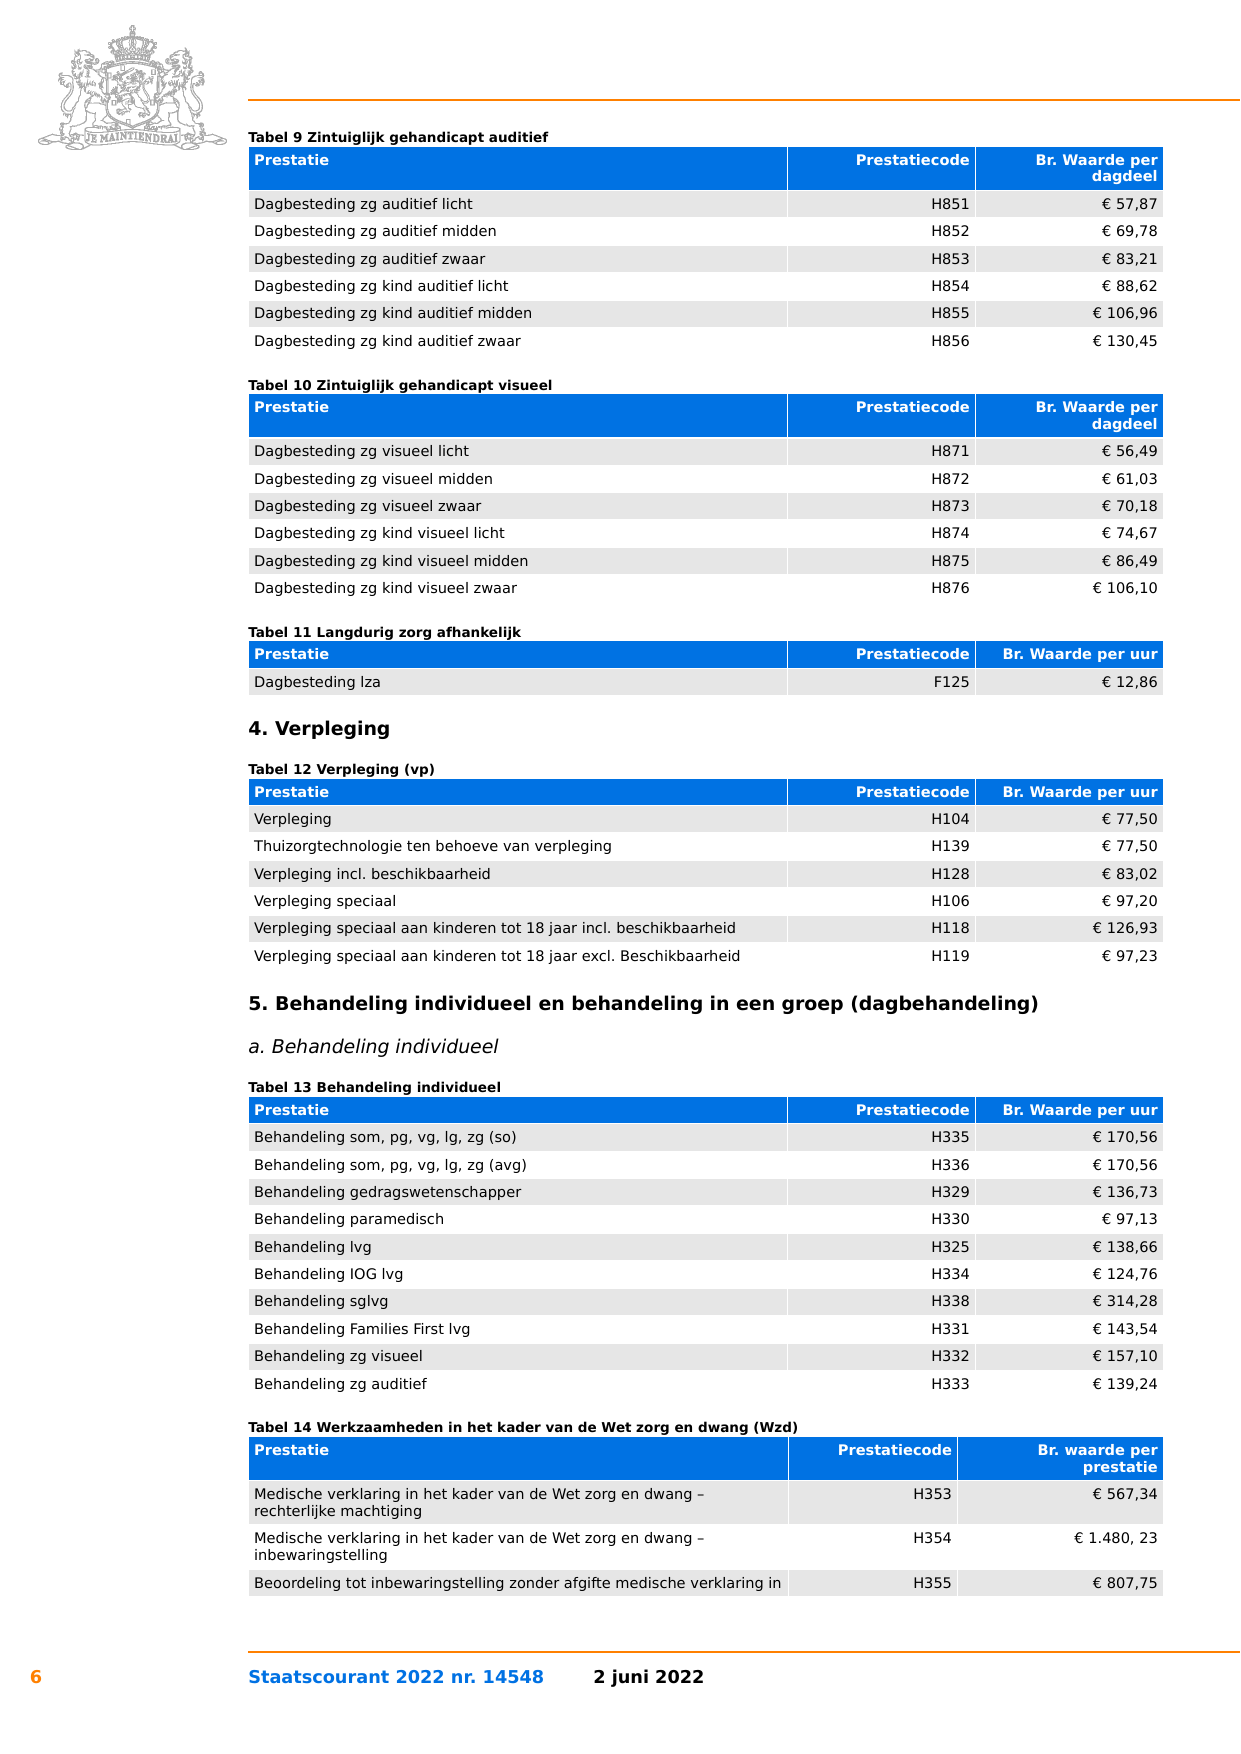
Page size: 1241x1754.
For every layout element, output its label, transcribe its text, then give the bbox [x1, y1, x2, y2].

table_cell € 567,34 [958, 1481, 1163, 1524]
table_cell € 61,03 [976, 466, 1163, 492]
table_cell € 97,20 [976, 888, 1163, 915]
table_cell Prestatiecode [788, 394, 975, 437]
table_cell H851 [788, 191, 975, 217]
table_cell Br. Waarde per uur [976, 1097, 1163, 1123]
table_cell € 136,73 [976, 1179, 1163, 1205]
table_cell H873 [788, 493, 975, 519]
table_cell H106 [788, 888, 975, 915]
table_cell € 807,75 [958, 1570, 1163, 1596]
table_cell Dagbesteding zg visueel zwaar [249, 493, 787, 519]
table_cell Prestatie [249, 147, 787, 190]
table_cell € 70,18 [976, 493, 1163, 519]
table_cell € 77,50 [976, 834, 1163, 860]
table_cell Dagbesteding zg kind auditief licht [249, 273, 787, 299]
table_cell Br. Waarde per uur [976, 779, 1163, 805]
table_cell H118 [788, 916, 975, 942]
table_cell H104 [788, 806, 975, 832]
table_cell € 83,02 [976, 861, 1163, 887]
table_cell Br. Waarde per uur [976, 641, 1163, 668]
table_cell € 83,21 [976, 246, 1163, 272]
table_cell € 1.480, 23 [958, 1526, 1163, 1569]
table_cell Behandeling som, pg, vg, lg, zg (so) [249, 1124, 787, 1151]
table_cell € 138,66 [976, 1234, 1163, 1260]
table_cell Prestatie [249, 1437, 788, 1480]
table_cell Behandeling zg visueel [249, 1344, 787, 1370]
table_cell F125 [788, 669, 975, 695]
table_cell € 86,49 [976, 548, 1163, 574]
table_cell € 97,23 [976, 943, 1163, 969]
table_cell H856 [788, 328, 975, 354]
table_cell H325 [788, 1234, 975, 1260]
table_cell H852 [788, 219, 975, 245]
table_cell H331 [788, 1316, 975, 1342]
table_cell Verpleging speciaal aan kinderen tot 18 jaar excl. Beschikbaarheid [249, 943, 787, 969]
table_cell H354 [789, 1526, 957, 1569]
subtitle a. Behandeling individueel [248, 1036, 1163, 1058]
table_cell H353 [789, 1481, 957, 1524]
table_cell Dagbesteding lza [249, 669, 787, 695]
table_header Tabel 10 Zintuiglijk gehandicapt visueel [248, 377, 1163, 393]
table_cell H855 [788, 301, 975, 327]
table_cell H872 [788, 466, 975, 492]
subtitle 4. Verpleging [248, 718, 1163, 740]
table_cell Behandeling paramedisch [249, 1206, 787, 1233]
table_cell H338 [788, 1289, 975, 1315]
table_cell Beoordeling tot inbewaringstelling zonder afgifte medische verklaring in [249, 1570, 788, 1596]
table_cell Verpleging speciaal [249, 888, 787, 915]
table_cell € 12,86 [976, 669, 1163, 695]
table_cell Dagbesteding zg auditief zwaar [249, 246, 787, 272]
table_cell Prestatiecode [788, 779, 975, 805]
table_cell € 124,76 [976, 1261, 1163, 1288]
table_cell Dagbesteding zg visueel licht [249, 439, 787, 465]
table_cell Dagbesteding zg kind visueel licht [249, 521, 787, 547]
table_cell H128 [788, 861, 975, 887]
table_cell € 157,10 [976, 1344, 1163, 1370]
table_cell Dagbesteding zg auditief midden [249, 219, 787, 245]
table_header Tabel 13 Behandeling individueel [248, 1080, 1163, 1096]
table_cell Behandeling Families First lvg [249, 1316, 787, 1342]
table_cell € 170,56 [976, 1124, 1163, 1151]
table_cell € 74,67 [976, 521, 1163, 547]
table_cell Medische verklaring in het kader van de Wet zorg en dwang – inbewaringstelling [249, 1526, 788, 1569]
table_cell Prestatie [249, 641, 787, 668]
table_cell Behandeling IOG lvg [249, 1261, 787, 1288]
table_cell € 69,78 [976, 219, 1163, 245]
table_cell € 139,24 [976, 1371, 1163, 1397]
table_header Tabel 11 Langdurig zorg afhankelijk [248, 625, 1163, 640]
table_cell € 56,49 [976, 439, 1163, 465]
table_cell Verpleging incl. beschikbaarheid [249, 861, 787, 887]
table_cell Dagbesteding zg visueel midden [249, 466, 787, 492]
table_cell H119 [788, 943, 975, 969]
table_cell H139 [788, 834, 975, 860]
table_cell € 130,45 [976, 328, 1163, 354]
table_cell H876 [788, 575, 975, 602]
table_cell Prestatiecode [788, 147, 975, 190]
table_cell H329 [788, 1179, 975, 1205]
table_cell € 106,10 [976, 575, 1163, 602]
table_cell Br. Waarde per dagdeel [976, 394, 1163, 437]
table_cell H332 [788, 1344, 975, 1370]
table_cell H335 [788, 1124, 975, 1151]
table_cell Behandeling zg auditief [249, 1371, 787, 1397]
subtitle 5. Behandeling individueel en behandeling in een groep (dagbehandeling) [248, 992, 1163, 1014]
picture [38, 25, 227, 150]
table_cell H355 [789, 1570, 957, 1596]
table_cell € 106,96 [976, 301, 1163, 327]
table_cell Prestatie [249, 779, 787, 805]
table_cell H854 [788, 273, 975, 299]
table_cell € 314,28 [976, 1289, 1163, 1315]
table_cell € 77,50 [976, 806, 1163, 832]
table_cell Prestatie [249, 394, 787, 437]
table_cell Dagbesteding zg auditief licht [249, 191, 787, 217]
table_cell € 126,93 [976, 916, 1163, 942]
table_cell H875 [788, 548, 975, 574]
table_cell Behandeling lvg [249, 1234, 787, 1260]
table_cell Verpleging speciaal aan kinderen tot 18 jaar incl. beschikbaarheid [249, 916, 787, 942]
table_header Tabel 9 Zintuiglijk gehandicapt auditief [248, 130, 1163, 146]
table_cell Prestatiecode [788, 1097, 975, 1123]
table_cell Medische verklaring in het kader van de Wet zorg en dwang – rechterlijke machtiging [249, 1481, 788, 1524]
table_cell € 88,62 [976, 273, 1163, 299]
table_cell Dagbesteding zg kind auditief zwaar [249, 328, 787, 354]
table_header Tabel 12 Verpleging (vp) [248, 762, 1163, 778]
table_cell Dagbesteding zg kind auditief midden [249, 301, 787, 327]
table_cell H874 [788, 521, 975, 547]
table_cell Prestatie [249, 1097, 787, 1123]
table_cell € 170,56 [976, 1152, 1163, 1178]
table_cell Br. Waarde per dagdeel [976, 147, 1163, 190]
table_cell Verpleging [249, 806, 787, 832]
table_cell Behandeling sglvg [249, 1289, 787, 1315]
table_cell € 97,13 [976, 1206, 1163, 1233]
table_header Tabel 14 Werkzaamheden in het kader van de Wet zorg en dwang (Wzd) [248, 1420, 1163, 1436]
table_cell H336 [788, 1152, 975, 1178]
table_cell Br. waarde per prestatie [958, 1437, 1163, 1480]
table_cell Behandeling som, pg, vg, lg, zg (avg) [249, 1152, 787, 1178]
table_cell € 143,54 [976, 1316, 1163, 1342]
table_cell H871 [788, 439, 975, 465]
table_cell Behandeling gedragswetenschapper [249, 1179, 787, 1205]
table_cell H330 [788, 1206, 975, 1233]
table_cell Dagbesteding zg kind visueel zwaar [249, 575, 787, 602]
table_cell H853 [788, 246, 975, 272]
table_cell Prestatiecode [789, 1437, 957, 1480]
table_cell Thuizorgtechnologie ten behoeve van verpleging [249, 834, 787, 860]
table_cell Dagbesteding zg kind visueel midden [249, 548, 787, 574]
table_cell H333 [788, 1371, 975, 1397]
table_cell € 57,87 [976, 191, 1163, 217]
table_cell Prestatiecode [788, 641, 975, 668]
table_cell H334 [788, 1261, 975, 1288]
